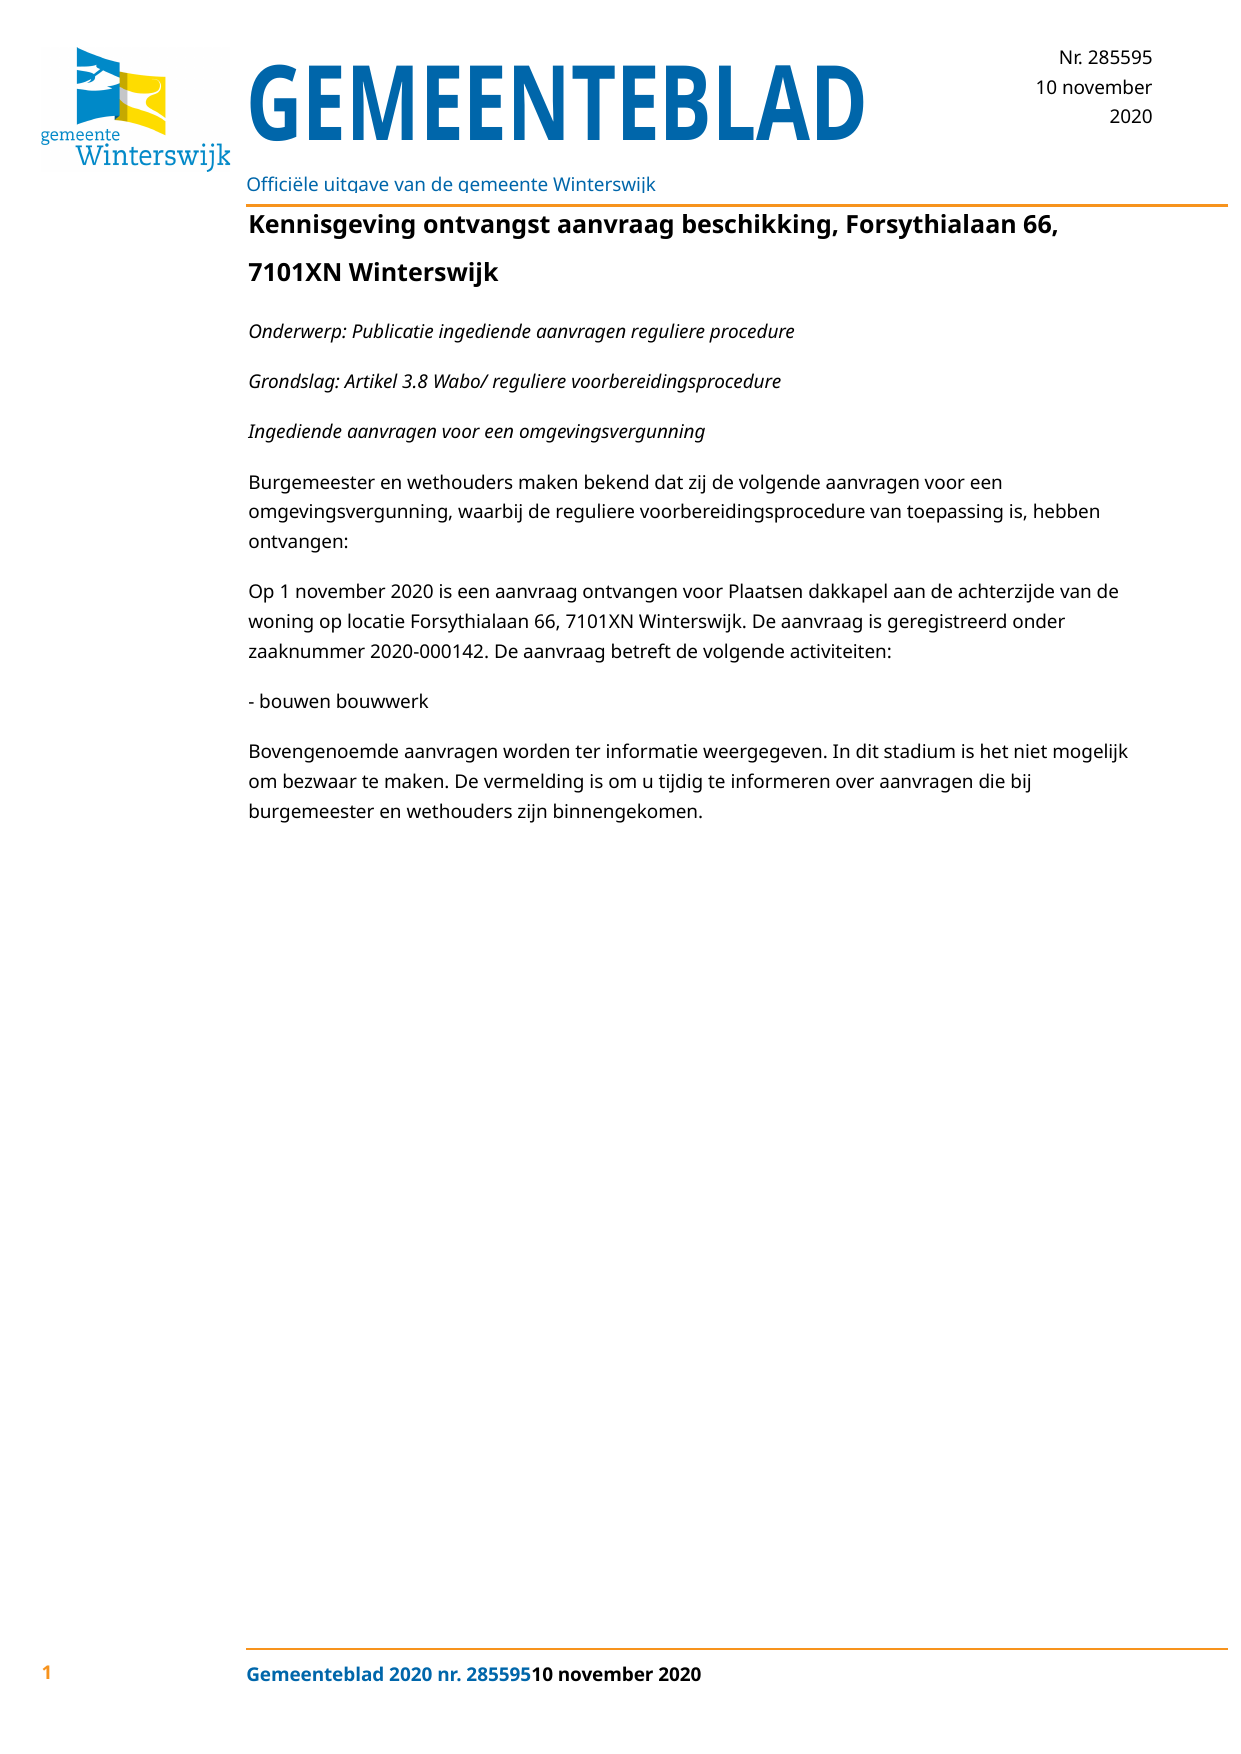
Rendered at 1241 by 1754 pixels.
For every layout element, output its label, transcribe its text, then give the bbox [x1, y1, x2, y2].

text - bouwen bouwwerk [248, 688, 1152, 714]
text Op 1 november 2020 is een aanvraag ontvangen voor Plaatsen dakkapel aan de achterzijde van de woning op locatie Forsythialaan 66, 7101XN Winterswijk. De aanvraag is geregistreerd onder zaaknummer 2020-000142. De aanvraag betreft de volgende activiteiten: [248, 579, 1152, 664]
text Burgemeester en wethouders maken bekend dat zij de volgende aanvragen voor een omgevingsvergunning, waarbij de reguliere voorbereidingsprocedure van toepassing is, hebben ontvangen: [248, 469, 1152, 554]
picture [225, 153, 231, 162]
text Kennisgeving ontvangst aanvraag beschikking, Forsythialaan 66, 7101XN Winterswijk [248, 207, 1152, 288]
picture [41, 47, 231, 172]
text Grondslag: Artikel 3.8 Wabo/ reguliere voorbereidingsprocedure [248, 368, 1152, 394]
text Bovengenoemde aanvragen worden ter informatie weergegeven. In dit stadium is het niet mogelijk om bezwaar te maken. De vermelding is om u tijdig te informeren over aanvragen die bij burgemeester en wethouders zijn binnengekomen. [248, 739, 1152, 824]
text Onderwerp: Publicatie ingediende aanvragen reguliere procedure [248, 318, 1152, 344]
text Ingediende aanvragen voor een omgevingsvergunning [248, 419, 1152, 444]
